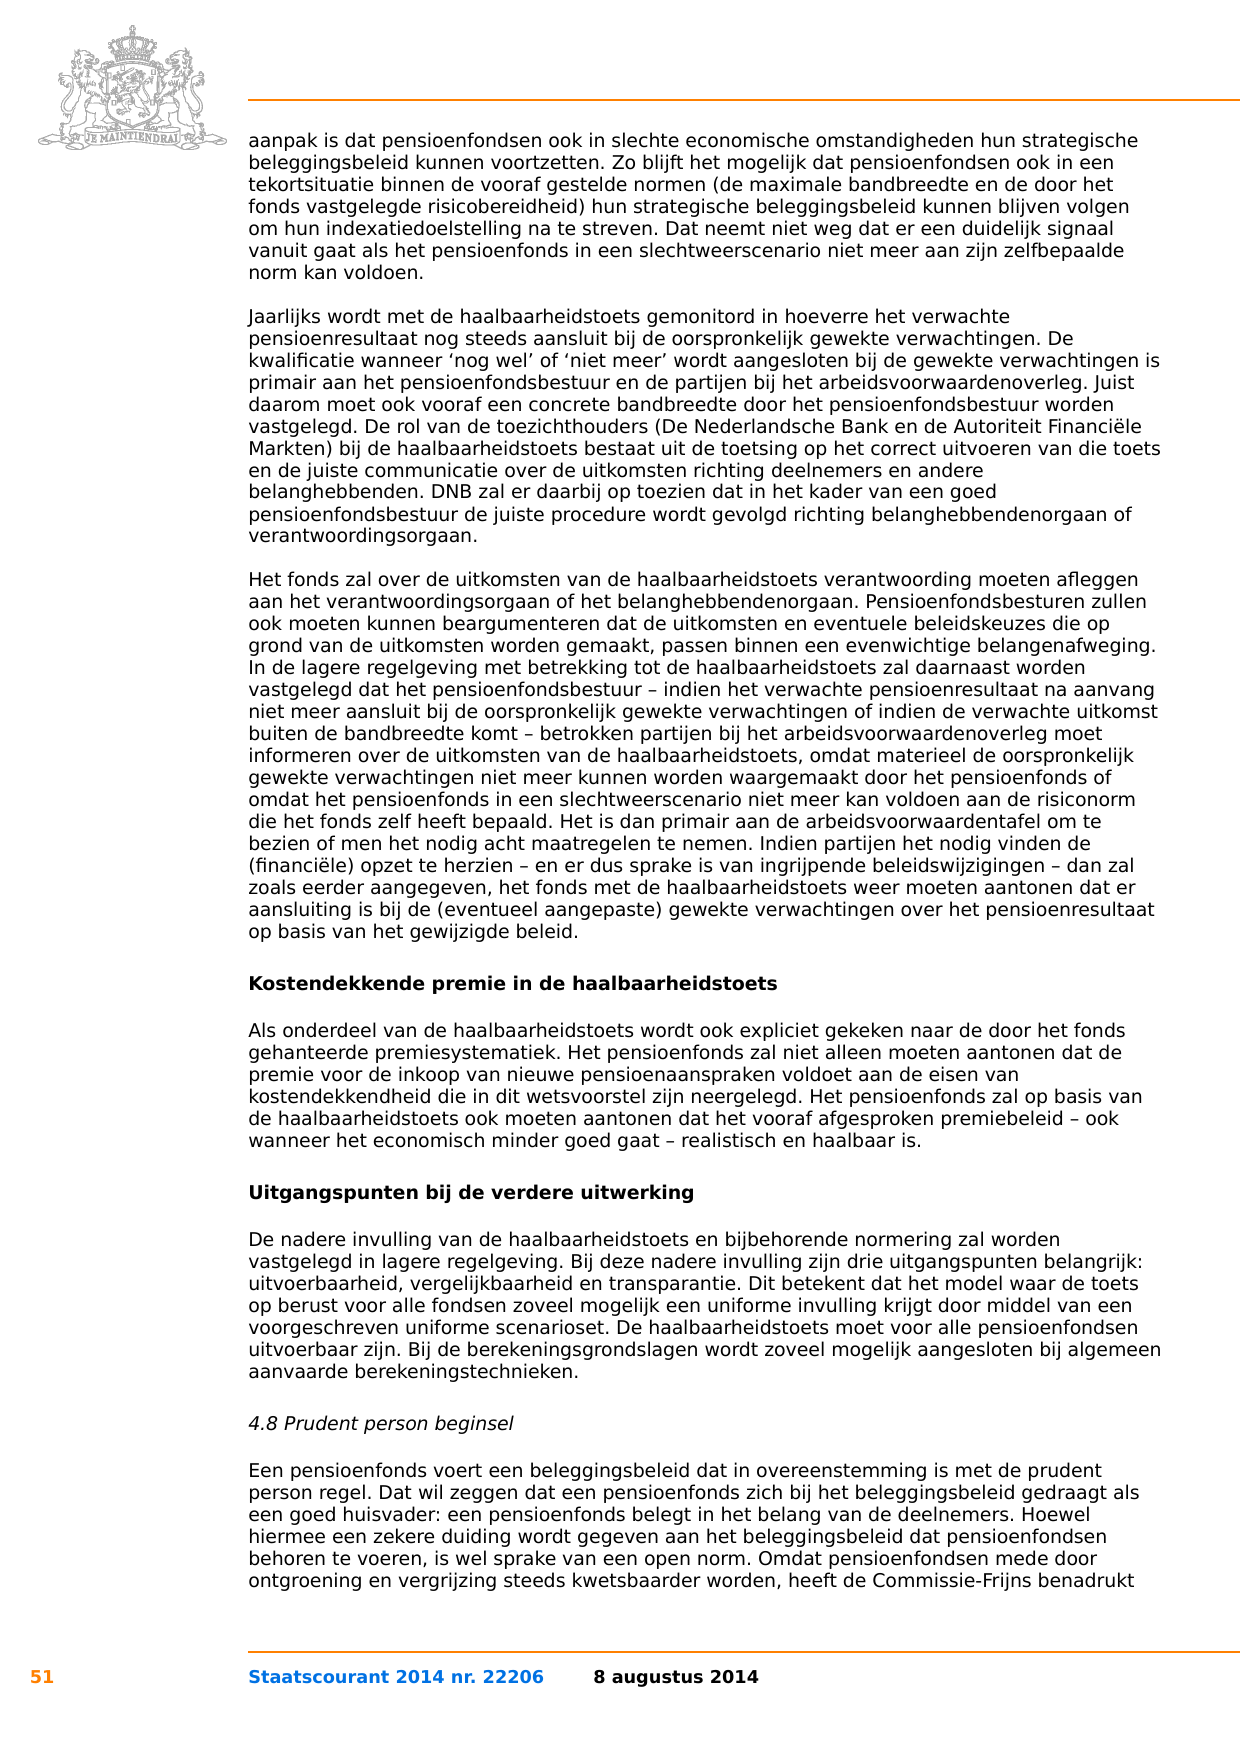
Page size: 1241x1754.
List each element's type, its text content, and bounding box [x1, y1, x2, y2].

subtitle 4.8 Prudent person beginsel [248, 1413, 1163, 1434]
picture [38, 25, 227, 150]
text Als onderdeel van de haalbaarheidstoets wordt ook expliciet gekeken naar de door het fonds gehanteerde premiesystematiek. Het pensioenfonds zal niet alleen moeten aantonen dat de premie voor de inkoop van nieuwe pensioenaanspraken voldoet aan de eisen van kostendekkendheid die in dit wetsvoorstel zijn neergelegd. Het pensioenfonds zal op basis van de haalbaarheidstoets ook moeten aantonen dat het vooraf afgesproken premiebeleid – ook wanneer het economisch minder goed gaat – realistisch en haalbaar is. [248, 1020, 1163, 1152]
text Jaarlijks wordt met de haalbaarheidstoets gemonitord in hoeverre het verwachte pensioenresultaat nog steeds aansluit bij de oorspronkelijk gewekte verwachtingen. De kwalificatie wanneer ‘nog wel’ of ‘niet meer’ wordt aangesloten bij de gewekte verwachtingen is primair aan het pensioenfondsbestuur en de partijen bij het arbeidsvoorwaardenoverleg. Juist daarom moet ook vooraf een concrete bandbreedte door het pensioenfondsbestuur worden vastgelegd. De rol van de toezichthouders (De Nederlandsche Bank en de Autoriteit Financiële Markten) bij de haalbaarheidstoets bestaat uit de toetsing op het correct uitvoeren van die toets en de juiste communicatie over de uitkomsten richting deelnemers en andere belanghebbenden. DNB zal er daarbij op toezien dat in het kader van een goed pensioenfondsbestuur de juiste procedure wordt gevolgd richting belanghebbendenorgaan of verantwoordingsorgaan. [248, 306, 1163, 547]
text Een pensioenfonds voert een beleggingsbeleid dat in overeenstemming is met de prudent person regel. Dat wil zeggen dat een pensioenfonds zich bij het beleggingsbeleid gedraagt als een goed huisvader: een pensioenfonds belegt in het belang van de deelnemers. Hoewel hiermee een zekere duiding wordt gegeven aan het beleggingsbeleid dat pensioenfondsen behoren te voeren, is wel sprake van een open norm. Omdat pensioenfondsen mede door ontgroening en vergrijzing steeds kwetsbaarder worden, heeft de Commissie-Frijns benadrukt [248, 1459, 1163, 1591]
subtitle Kostendekkende premie in de haalbaarheidstoets [248, 973, 1163, 995]
text Het fonds zal over de uitkomsten van de haalbaarheidstoets verantwoording moeten afleggen aan het verantwoordingsorgaan of het belanghebbendenorgaan. Pensioenfondsbesturen zullen ook moeten kunnen beargumenteren dat de uitkomsten en eventuele beleidskeuzes die op grond van de uitkomsten worden gemaakt, passen binnen een evenwichtige belangenafweging. In de lagere regelgeving met betrekking tot de haalbaarheidstoets zal daarnaast worden vastgelegd dat het pensioenfondsbestuur – indien het verwachte pensioenresultaat na aanvang niet meer aansluit bij de oorspronkelijk gewekte verwachtingen of indien de verwachte uitkomst buiten de bandbreedte komt – betrokken partijen bij het arbeidsvoorwaardenoverleg moet informeren over de uitkomsten van de haalbaarheidstoets, omdat materieel de oorspronkelijk gewekte verwachtingen niet meer kunnen worden waargemaakt door het pensioenfonds of omdat het pensioenfonds in een slechtweerscenario niet meer kan voldoen aan de risiconorm die het fonds zelf heeft bepaald. Het is dan primair aan de arbeidsvoorwaardentafel om te bezien of men het nodig acht maatregelen te nemen. Indien partijen het nodig vinden de (financiële) opzet te herzien – en er dus sprake is van ingrijpende beleidswijzigingen – dan zal zoals eerder aangegeven, het fonds met de haalbaarheidstoets weer moeten aantonen dat er aansluiting is bij de (eventueel aangepaste) gewekte verwachtingen over het pensioenresultaat op basis van het gewijzigde beleid. [248, 569, 1163, 943]
text De nadere invulling van de haalbaarheidstoets en bijbehorende normering zal worden vastgelegd in lagere regelgeving. Bij deze nadere invulling zijn drie uitgangspunten belangrijk: uitvoerbaarheid, vergelijkbaarheid en transparantie. Dit betekent dat het model waar de toets op berust voor alle fondsen zoveel mogelijk een uniforme invulling krijgt door middel van een voorgeschreven uniforme scenarioset. De haalbaarheidstoets moet voor alle pensioenfondsen uitvoerbaar zijn. Bij de berekeningsgrondslagen wordt zoveel mogelijk aangesloten bij algemeen aanvaarde berekeningstechnieken. [248, 1229, 1163, 1383]
text aanpak is dat pensioenfondsen ook in slechte economische omstandigheden hun strategische beleggingsbeleid kunnen voortzetten. Zo blijft het mogelijk dat pensioenfondsen ook in een tekortsituatie binnen de vooraf gestelde normen (de maximale bandbreedte en de door het fonds vastgelegde risicobereidheid) hun strategische beleggingsbeleid kunnen blijven volgen om hun indexatiedoelstelling na te streven. Dat neemt niet weg dat er een duidelijk signaal vanuit gaat als het pensioenfonds in een slechtweerscenario niet meer aan zijn zelfbepaalde norm kan voldoen. [248, 130, 1163, 284]
subtitle Uitgangspunten bij de verdere uitwerking [248, 1182, 1163, 1204]
